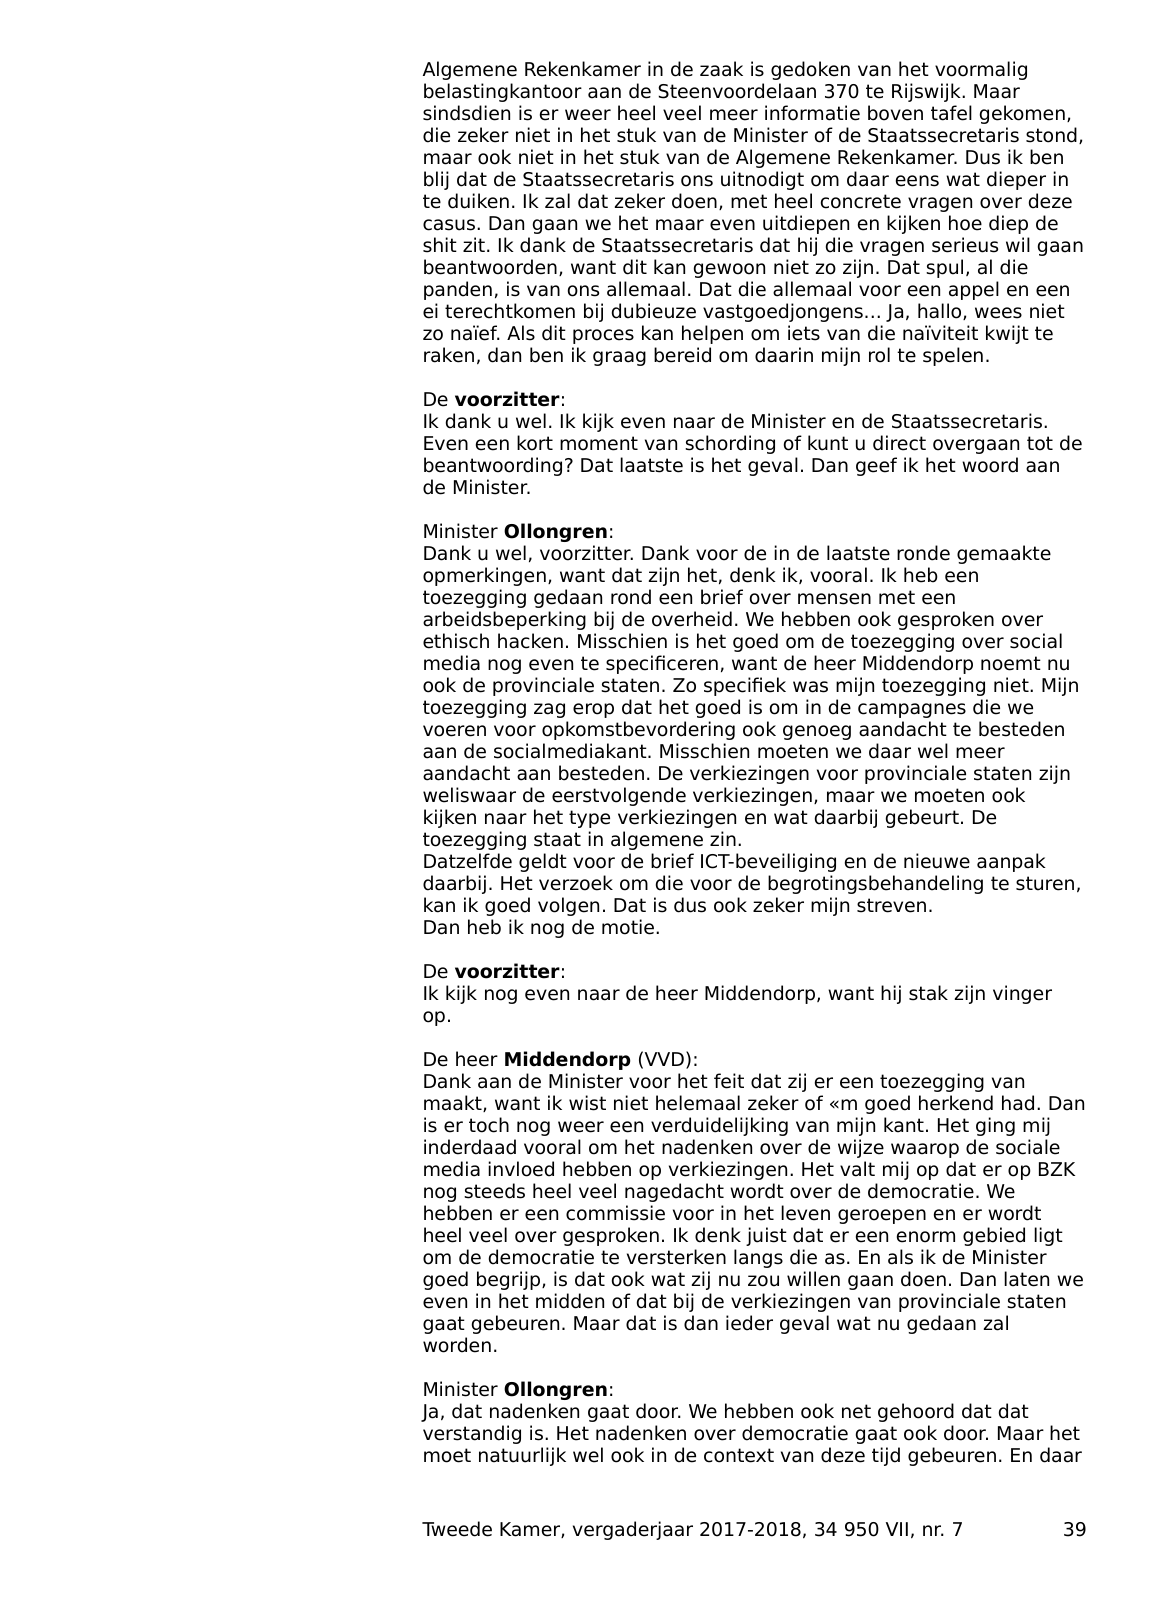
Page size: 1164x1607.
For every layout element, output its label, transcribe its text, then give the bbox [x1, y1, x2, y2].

text De voorzitter: [422, 961, 1087, 983]
text Dank u wel, voorzitter. Dank voor de in de laatste ronde gemaakte opmerkingen, want dat zijn het, denk ik, vooral. Ik heb een toezegging gedaan rond een brief over mensen met een arbeidsbeperking bij de overheid. We hebben ook gesproken over ethisch hacken. Misschien is het goed om de toezegging over social media nog even te specificeren, want de heer Middendorp noemt nu ook de provinciale staten. Zo specifiek was mijn toezegging niet. Mijn toezegging zag erop dat het goed is om in de campagnes die we voeren voor opkomstbevordering ook genoeg aandacht te besteden aan de socialmediakant. Misschien moeten we daar wel meer aandacht aan besteden. De verkiezingen voor provinciale staten zijn weliswaar de eerstvolgende verkiezingen, maar we moeten ook kijken naar het type verkiezingen en wat daarbij gebeurt. De toezegging staat in algemene zin. [422, 543, 1087, 851]
text Minister Ollongren: [422, 521, 1087, 543]
text De heer Middendorp (VVD): [422, 1049, 1087, 1071]
text Algemene Rekenkamer in de zaak is gedoken van het voormalig belastingkantoor aan de Steenvoordelaan 370 te Rijswijk. Maar sindsdien is er weer heel veel meer informatie boven tafel gekomen, die zeker niet in het stuk van de Minister of de Staatssecretaris stond, maar ook niet in het stuk van de Algemene Rekenkamer. Dus ik ben blij dat de Staatssecretaris ons uitnodigt om daar eens wat dieper in te duiken. Ik zal dat zeker doen, met heel concrete vragen over deze casus. Dan gaan we het maar even uitdiepen en kijken hoe diep de shit zit. Ik dank de Staatssecretaris dat hij die vragen serieus wil gaan beantwoorden, want dit kan gewoon niet zo zijn. Dat spul, al die panden, is van ons allemaal. Dat die allemaal voor een appel en een ei terechtkomen bij dubieuze vastgoedjongens... Ja, hallo, wees niet zo naïef. Als dit proces kan helpen om iets van die naïviteit kwijt te raken, dan ben ik graag bereid om daarin mijn rol te spelen. [422, 59, 1087, 367]
text Ja, dat nadenken gaat door. We hebben ook net gehoord dat dat verstandig is. Het nadenken over democratie gaat ook door. Maar het moet natuurlijk wel ook in de context van deze tijd gebeuren. En daar [422, 1401, 1087, 1467]
text Dan heb ik nog de motie. [422, 917, 1087, 939]
text Ik kijk nog even naar de heer Middendorp, want hij stak zijn vinger op. [422, 983, 1087, 1027]
text Ik dank u wel. Ik kijk even naar de Minister en de Staatssecretaris. Even een kort moment van schording of kunt u direct overgaan tot de beantwoording? Dat laatste is het geval. Dan geef ik het woord aan de Minister. [422, 411, 1087, 499]
text Minister Ollongren: [422, 1379, 1087, 1401]
text Datzelfde geldt voor de brief ICT-beveiliging en de nieuwe aanpak daarbij. Het verzoek om die voor de begrotingsbehandeling te sturen, kan ik goed volgen. Dat is dus ook zeker mijn streven. [422, 851, 1087, 917]
text De voorzitter: [422, 389, 1087, 411]
text Dank aan de Minister voor het feit dat zij er een toezegging van maakt, want ik wist niet helemaal zeker of «m goed herkend had. Dan is er toch nog weer een verduidelijking van mijn kant. Het ging mij inderdaad vooral om het nadenken over de wijze waarop de sociale media invloed hebben op verkiezingen. Het valt mij op dat er op BZK nog steeds heel veel nagedacht wordt over de democratie. We hebben er een commissie voor in het leven geroepen en er wordt heel veel over gesproken. Ik denk juist dat er een enorm gebied ligt om de democratie te versterken langs die as. En als ik de Minister goed begrijp, is dat ook wat zij nu zou willen gaan doen. Dan laten we even in het midden of dat bij de verkiezingen van provinciale staten gaat gebeuren. Maar dat is dan ieder geval wat nu gedaan zal worden. [422, 1071, 1087, 1357]
